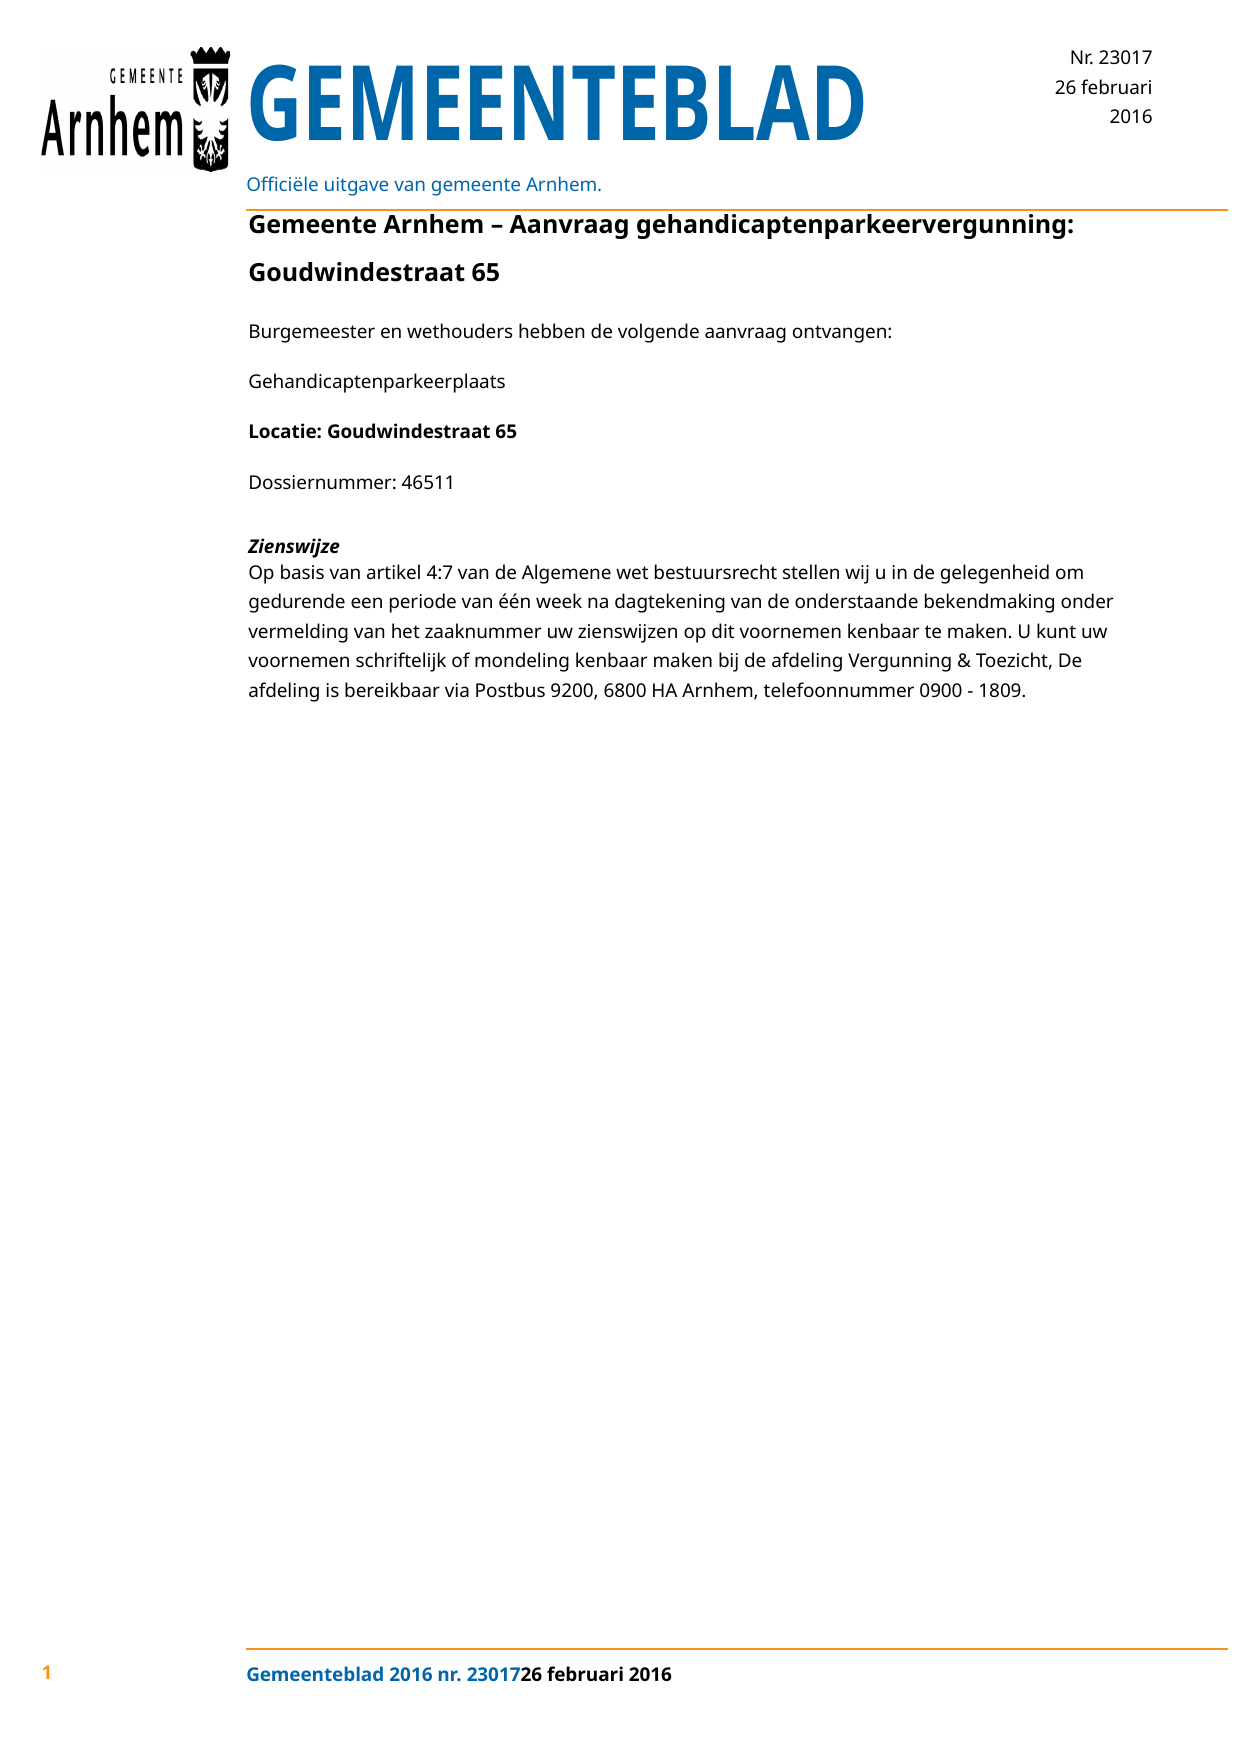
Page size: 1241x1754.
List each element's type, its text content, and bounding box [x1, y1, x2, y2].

text Gemeente Arnhem – Aanvraag gehandicaptenparkeervergunning: Goudwindestraat 65 [248, 211, 1152, 288]
text Op basis van artikel 4:7 van de Algemene wet bestuursrecht stellen wij u in de gelegenheid om gedurende een periode van één week na dagtekening van de onderstaande bekendmaking onder vermelding van het zaaknummer uw zienswijzen op dit voornemen kenbaar te maken. U kunt uw voornemen schriftelijk of mondeling kenbaar maken bij de afdeling Vergunning & Toezicht, De afdeling is bereikbaar via Postbus 9200, 6800 HA Arnhem, telefoonnummer 0900 - 1809. [248, 559, 1152, 703]
text Zienswijze [248, 533, 1152, 559]
picture [41, 47, 231, 172]
text Burgemeester en wethouders hebben de volgende aanvraag ontvangen: [248, 318, 1152, 344]
text Dossiernummer: 46511 [248, 469, 1152, 495]
text Locatie: Goudwindestraat 65 [248, 419, 1152, 444]
text Gehandicaptenparkeerplaats [248, 368, 1152, 394]
